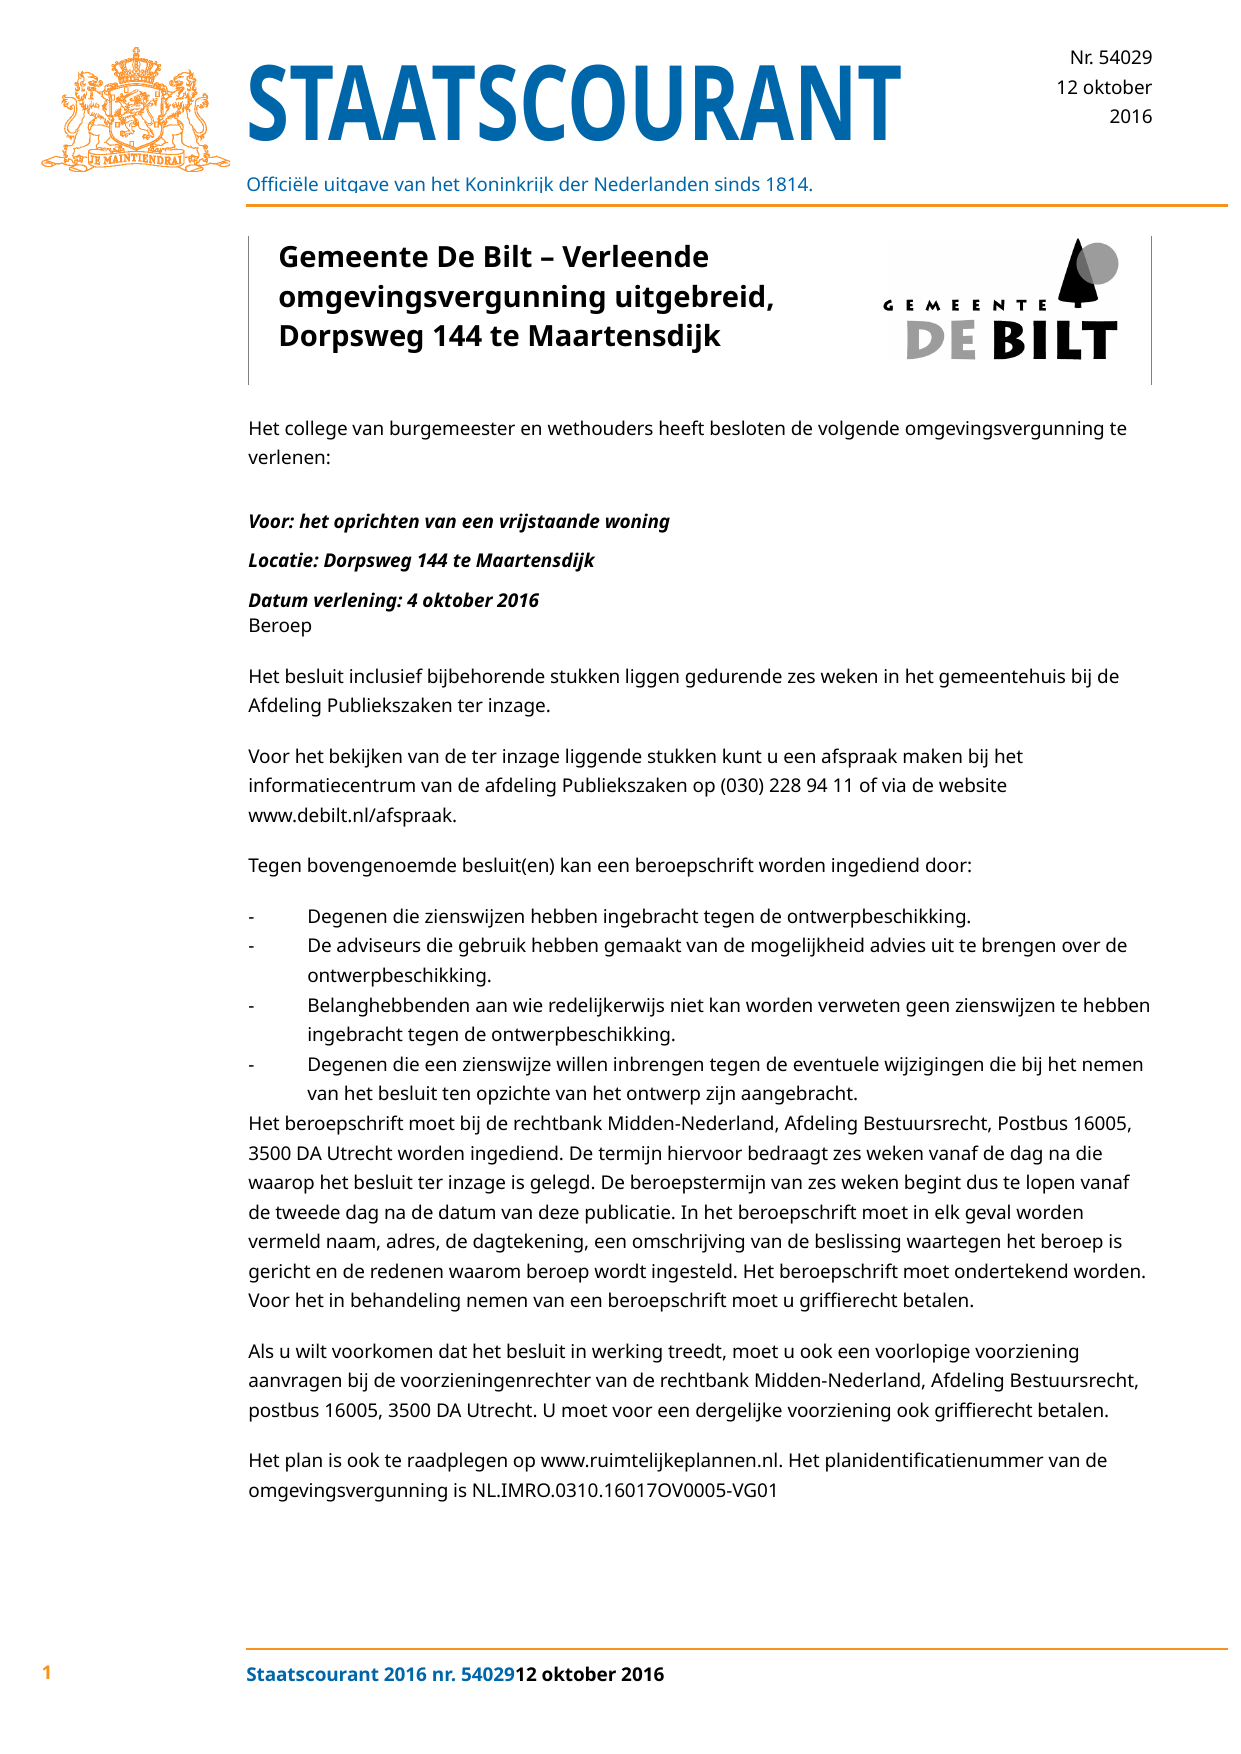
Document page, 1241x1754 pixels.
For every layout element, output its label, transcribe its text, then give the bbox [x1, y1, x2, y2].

text Datum verlening: 4 oktober 2016 [248, 587, 1152, 613]
picture [41, 47, 231, 172]
text Als u wilt voorkomen dat het besluit in werking treedt, moet u ook een voorlopige voorziening aanvragen bij de voorzieningenrechter van de rechtbank Midden-Nederland, Afdeling Bestuursrecht, postbus 16005, 3500 DA Utrecht. U moet voor een dergelijke voorziening ook griffierecht betalen. [248, 1338, 1152, 1423]
text Tegen bovengenoemde besluit(en) kan een beroepschrift worden ingediend door: [248, 853, 1152, 878]
list Degenen die een zienswijze willen inbrengen tegen de eventuele wijzigingen die bij het nemen van het besluit ten opzichte van het ontwerp zijn aangebracht. [248, 1051, 1152, 1106]
table_header Gemeente De Bilt – Verleende omgevingsvergunning uitgebreid, Dorpsweg 144 te Maartensdijk [249, 236, 850, 385]
text Locatie: Dorpsweg 144 te Maartensdijk [248, 548, 1152, 573]
table_header [850, 236, 1151, 385]
text Het beroepschrift moet bij de rechtbank Midden-Nederland, Afdeling Bestuursrecht, Postbus 16005, 3500 DA Utrecht worden ingediend. De termijn hiervoor bedraagt zes weken vanaf de dag na die waarop het besluit ter inzage is gelegd. De beroepstermijn van zes weken begint dus te lopen vanaf de tweede dag na de datum van deze publicatie. In het beroepschrift moet in elk geval worden vermeld naam, adres, de dagtekening, een omschrijving van de beslissing waartegen het beroep is gericht en de redenen waarom beroep wordt ingesteld. Het beroepschrift moet ondertekend worden. Voor het in behandeling nemen van een beroepschrift moet u griffierecht betalen. [248, 1110, 1152, 1313]
text Voor het bekijken van de ter inzage liggende stukken kunt u een afspraak maken bij het informatiecentrum van de afdeling Publiekszaken op (030) 228 94 11 of via de website www.debilt.nl/afspraak. [248, 743, 1152, 828]
text Voor: het oprichten van een vrijstaande woning [248, 508, 1152, 534]
text Beroep [248, 613, 1152, 638]
picture [882, 236, 1119, 360]
text Het plan is ook te raadplegen op www.ruimtelijkeplannen.nl. Het planidentificatienummer van de omgevingsvergunning is NL.IMRO.0310.16017OV0005-VG01 [248, 1448, 1152, 1503]
text Het college van burgemeester en wethouders heeft besloten de volgende omgevingsvergunning te verlenen: [248, 415, 1152, 470]
text Het besluit inclusief bijbehorende stukken liggen gedurende zes weken in het gemeentehuis bij de Afdeling Publiekszaken ter inzage. [248, 663, 1152, 718]
list Degenen die zienswijzen hebben ingebracht tegen de ontwerpbeschikking. [248, 903, 1152, 929]
list Belanghebbenden aan wie redelijkerwijs niet kan worden verweten geen zienswijzen te hebben ingebracht tegen de ontwerpbeschikking. [248, 992, 1152, 1047]
list De adviseurs die gebruik hebben gemaakt van de mogelijkheid advies uit te brengen over de ontwerpbeschikking. [248, 933, 1152, 988]
